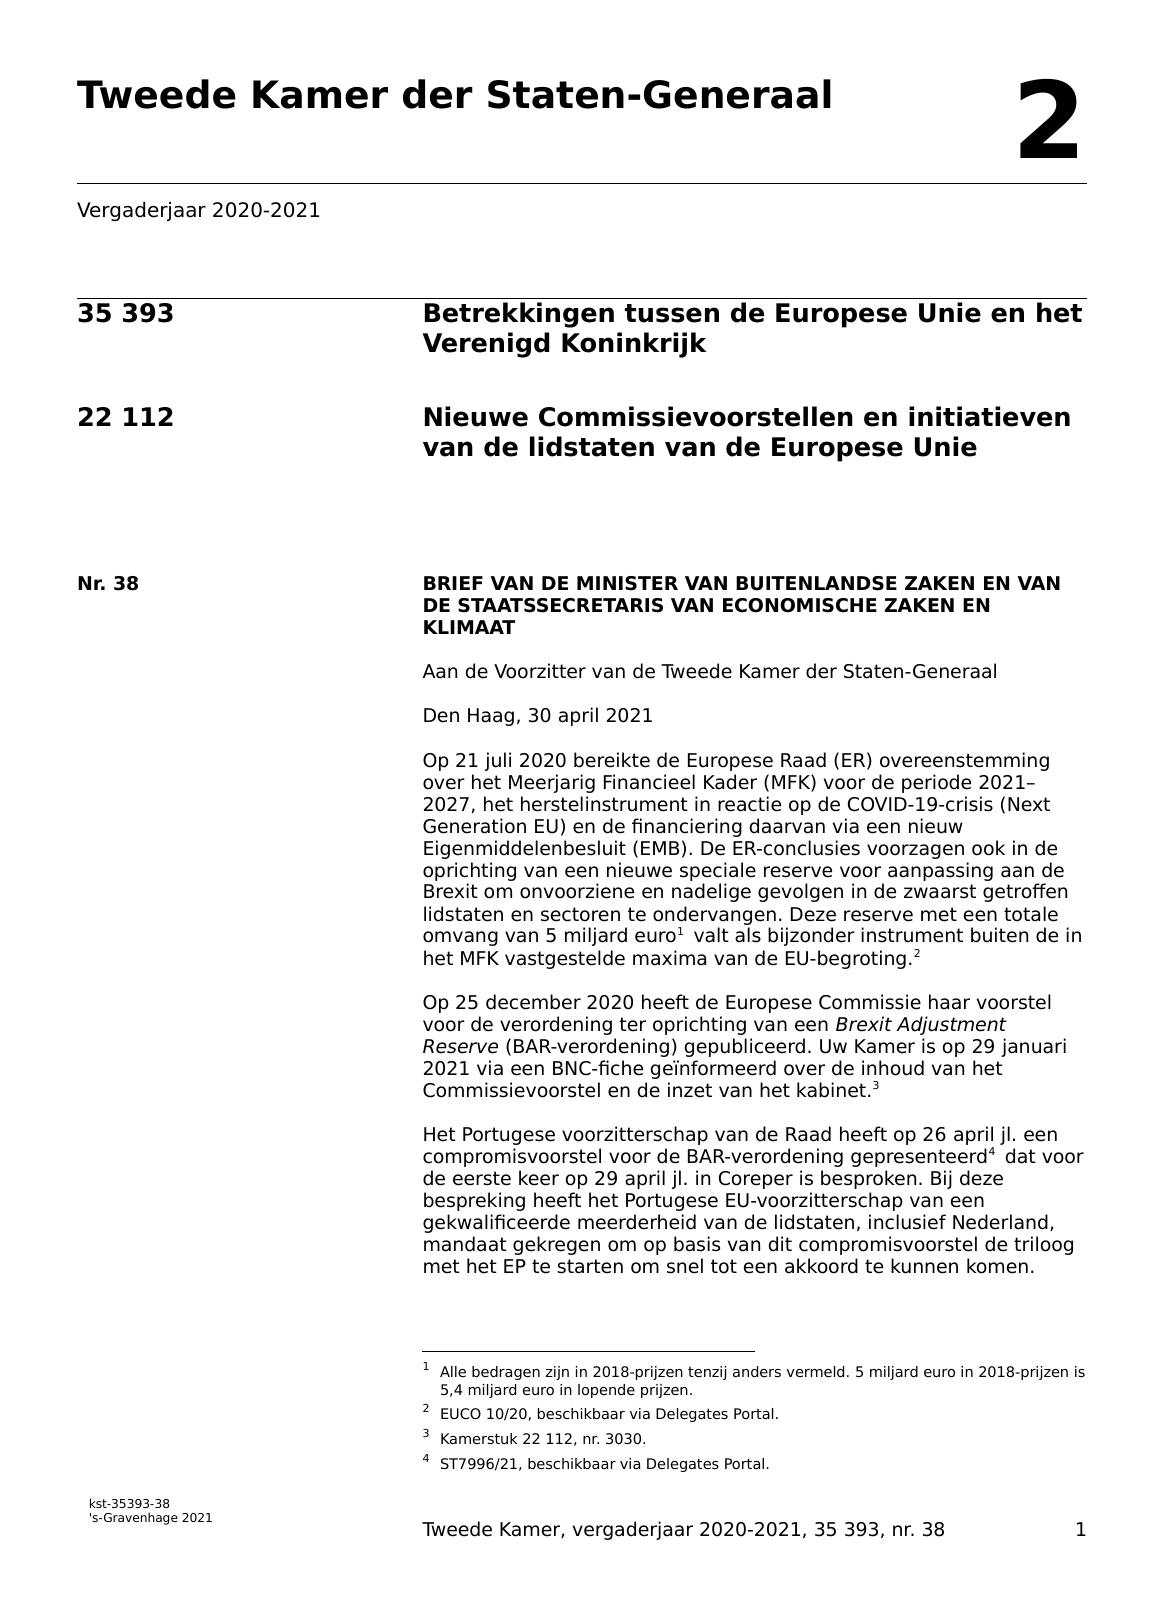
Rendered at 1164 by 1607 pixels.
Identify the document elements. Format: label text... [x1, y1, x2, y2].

text Aan de Voorzitter van de Tweede Kamer der Staten-Generaal [422, 661, 1087, 683]
text kst-35393-38 [88, 1497, 323, 1511]
text Kamerstuk 22 112, nr. 3030. [422, 1427, 1087, 1449]
subtitle Nr. 38 BRIEF VAN DE MINISTER VAN BUITENLANDSE ZAKEN EN VAN DE STAATSSECRETARIS VAN ECONOMISCHE ZAKEN EN KLIMAAT [77, 573, 1087, 639]
table_header Tweede Kamer der Staten-Generaal [77, 59, 886, 183]
text Alle bedragen zijn in 2018-prijzen tenzij anders vermeld. 5 miljard euro in 2018-prijzen is 5,4 miljard euro in lopende prijzen. [422, 1360, 1087, 1399]
table_cell Vergaderjaar 2020-2021 [77, 184, 1087, 298]
text Den Haag, 30 april 2021 [422, 705, 1087, 727]
text Het Portugese voorzitterschap van de Raad heeft op 26 april jl. een compromisvoorstel voor de BAR-verordening gepresenteerd dat voor de eerste keer op 29 april jl. in Coreper is besproken. Bij deze bespreking heeft het Portugese EU-voorzitterschap van een gekwalificeerde meerderheid van de lidstaten, inclusief Nederland, mandaat gekregen om op basis van dit compromisvoorstel de triloog met het EP te starten om snel tot een akkoord te kunnen komen. [422, 1124, 1087, 1277]
text 's-Gravenhage 2021 [88, 1511, 323, 1525]
text ST7996/21, beschikbaar via Delegates Portal. [422, 1452, 1087, 1474]
text Op 25 december 2020 heeft de Europese Commissie haar voorstel voor de verordening ter oprichting van een Brexit Adjustment Reserve (BAR-verordening) gepubliceerd. Uw Kamer is op 29 januari 2021 via een BNC-fiche geïnformeerd over de inhoud van het Commissievoorstel en de inzet van het kabinet. [422, 992, 1087, 1101]
subtitle 35 393 Betrekkingen tussen de Europese Unie en het Verenigd Koninkrijk [77, 299, 1087, 358]
text Op 21 juli 2020 bereikte de Europese Raad (ER) overeenstemming over het Meerjarig Financieel Kader (MFK) voor de periode 2021–2027, het herstelinstrument in reactie op de COVID-19-crisis (Next Generation EU) en de financiering daarvan via een nieuw Eigenmiddelenbesluit (EMB). De ER-conclusies voorzagen ook in de oprichting van een nieuwe speciale reserve voor aanpassing aan de Brexit om onvoorziene en nadelige gevolgen in de zwaarst getroffen lidstaten en sectoren te ondervangen. Deze reserve met een totale omvang van 5 miljard euro valt als bijzonder instrument buiten de in het MFK vastgestelde maxima van de EU-begroting. [422, 749, 1087, 969]
text EUCO 10/20, beschikbaar via Delegates Portal. [422, 1402, 1087, 1424]
table_header 2 [886, 59, 1087, 183]
subtitle 22 112 Nieuwe Commissievoorstellen en initiatieven van de lidstaten van de Europese Unie [77, 403, 1087, 462]
